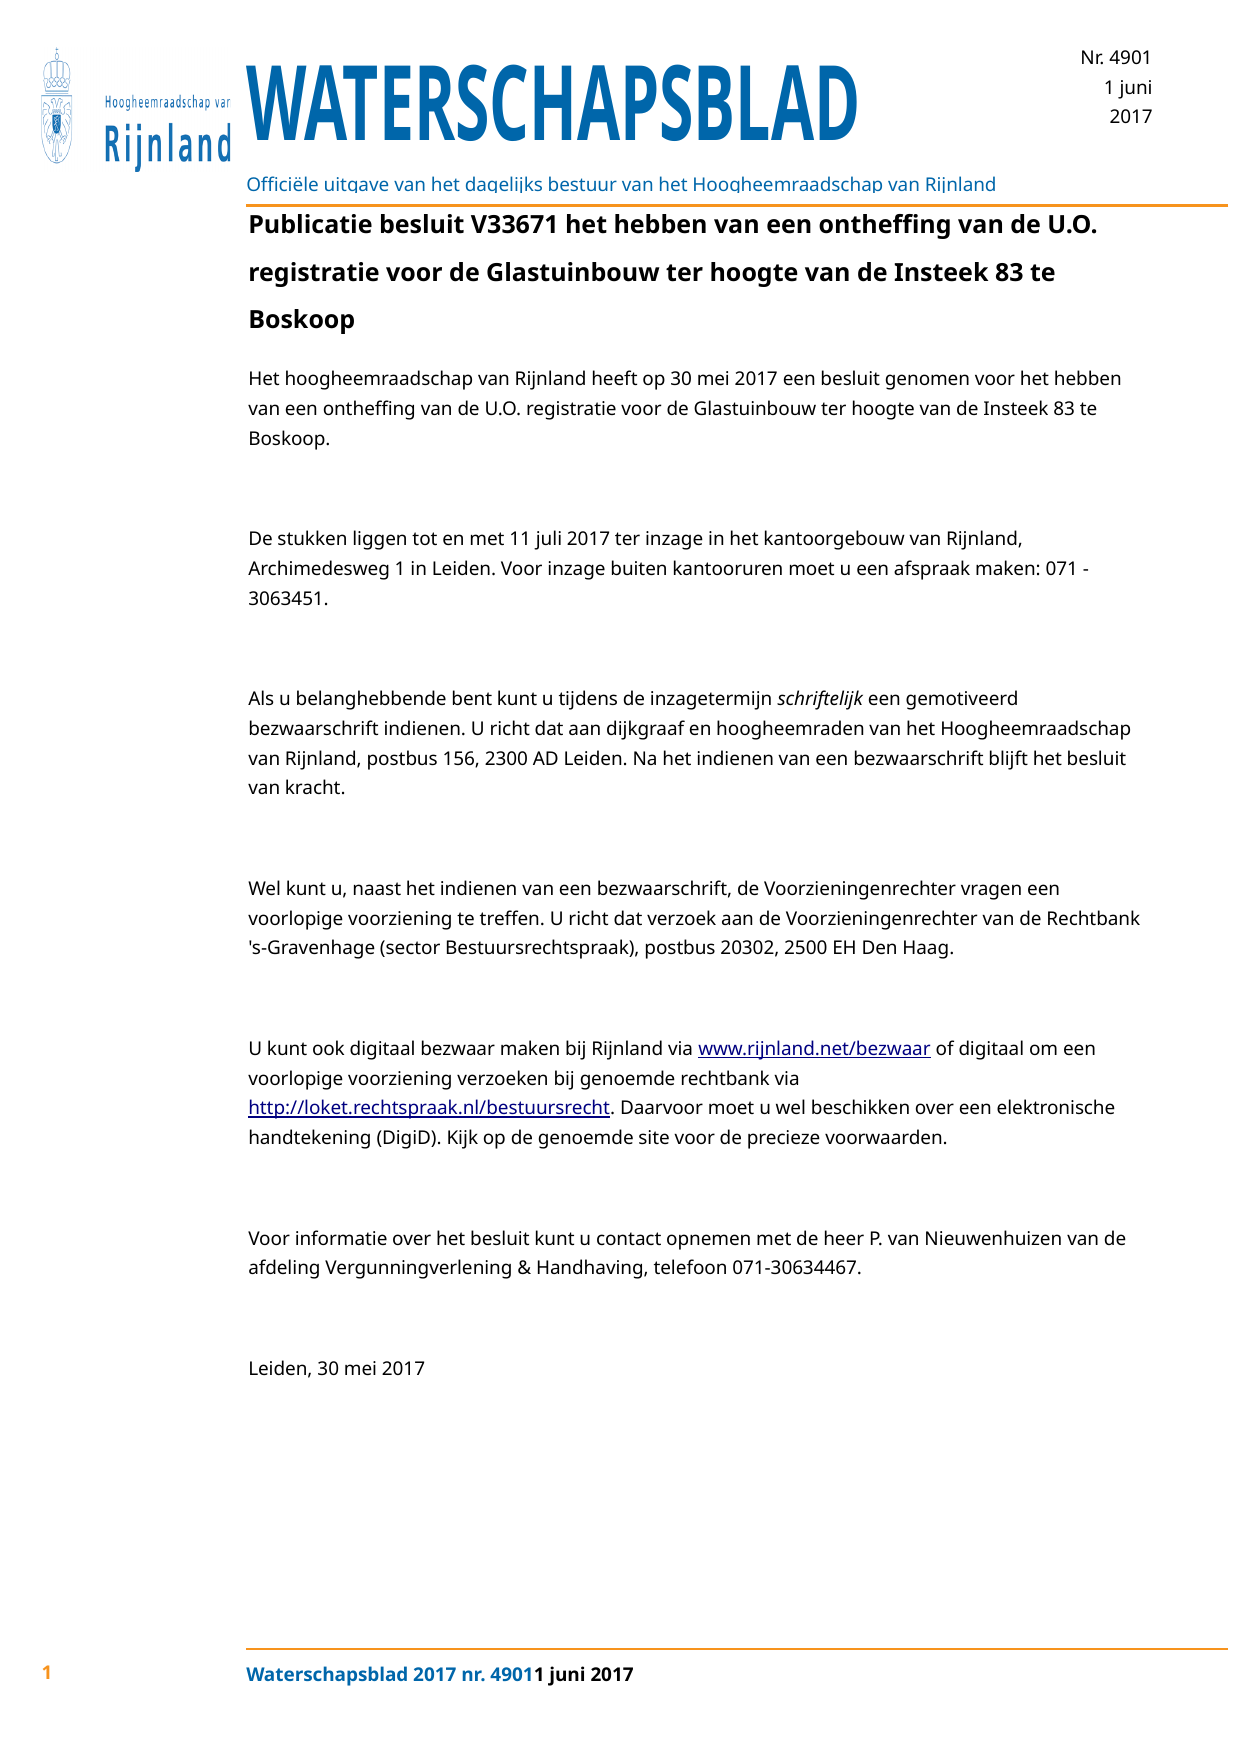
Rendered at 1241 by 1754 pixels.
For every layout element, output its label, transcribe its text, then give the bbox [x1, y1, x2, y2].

text Als u belanghebbende bent kunt u tijdens de inzagetermijn schriftelijk een gemotiveerd bezwaarschrift indienen. U richt dat aan dijkgraaf en hoogheemraden van het Hoogheemraadschap van Rijnland, postbus 156, 2300 AD Leiden. Na het indienen van een bezwaarschrift blijft het besluit van kracht. [248, 686, 1152, 800]
text U kunt ook digitaal bezwaar maken bij Rijnland via www.rijnland.net/bezwaar of digitaal om een voorlopige voorziening verzoeken bij genoemde rechtbank via http://loket.rechtspraak.nl/bestuursrecht. Daarvoor moet u wel beschikken over een elektronische handtekening (DigiD). Kijk op de genoemde site voor de precieze voorwaarden. [248, 1035, 1152, 1149]
text De stukken liggen tot en met 11 juli 2017 ter inzage in het kantoorgebouw van Rijnland, Archimedesweg 1 in Leiden. Voor inzage buiten kantooruren moet u een afspraak maken: 071 - 3063451. [248, 526, 1152, 610]
text Voor informatie over het besluit kunt u contact opnemen met de heer P. van Nieuwenhuizen van de afdeling Vergunningverlening & Handhaving, telefoon 071-30634467. [248, 1225, 1152, 1280]
text Wel kunt u, naast het indienen van een bezwaarschrift, de Voorzieningenrechter vragen een voorlopige voorziening te treffen. U richt dat verzoek aan de Voorzieningenrechter van de Rechtbank 's-Gravenhage (sector Bestuursrechtspraak), postbus 20302, 2500 EH Den Haag. [248, 875, 1152, 960]
text Publicatie besluit V33671 het hebben van een ontheffing van de U.O. registratie voor de Glastuinbouw ter hoogte van de Insteek 83 te Boskoop [248, 207, 1152, 336]
text Leiden, 30 mei 2017 [248, 1355, 1152, 1381]
picture [41, 47, 231, 172]
text Het hoogheemraadschap van Rijnland heeft op 30 mei 2017 een besluit genomen voor het hebben van een ontheffing van de U.O. registratie voor de Glastuinbouw ter hoogte van de Insteek 83 te Boskoop. [248, 366, 1152, 450]
